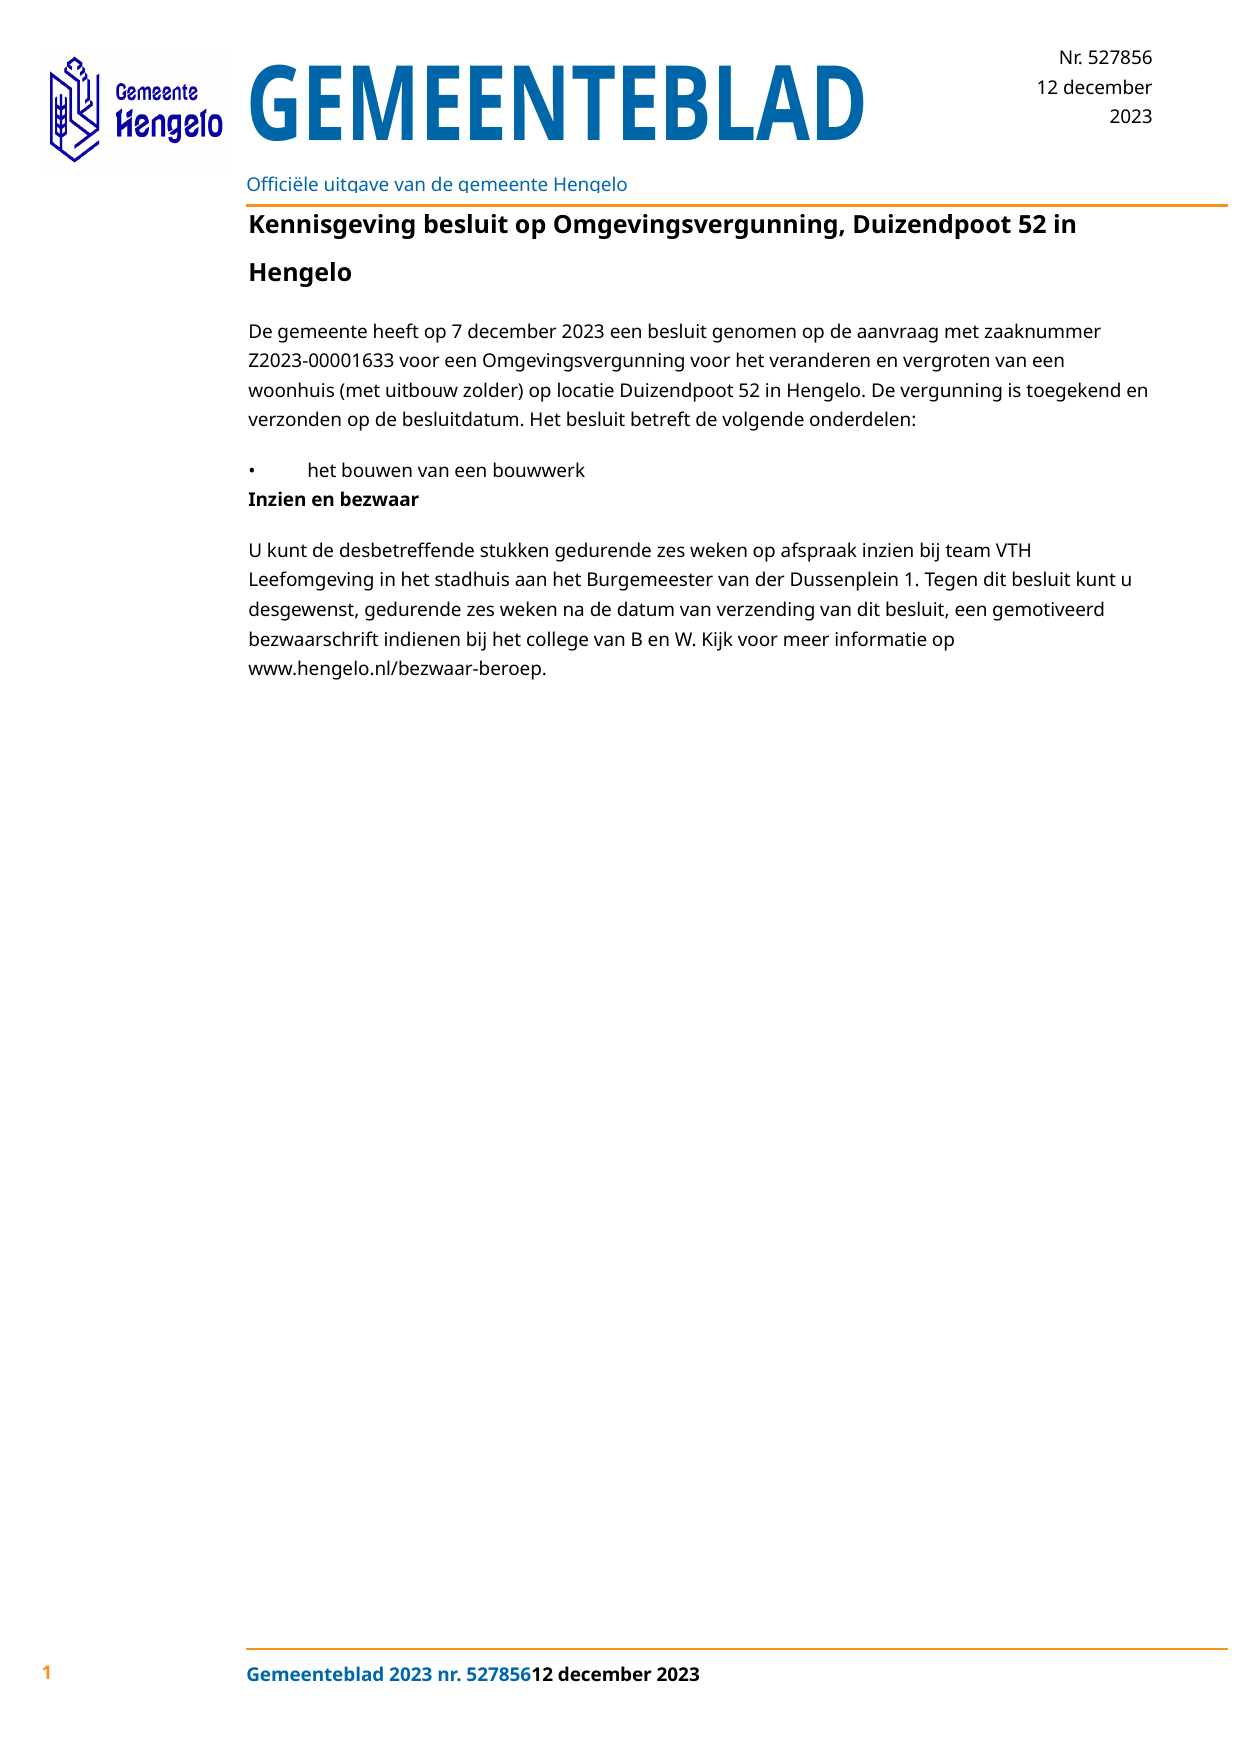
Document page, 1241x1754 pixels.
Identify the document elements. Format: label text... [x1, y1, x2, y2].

text Inzien en bezwaar [248, 487, 1152, 512]
text De gemeente heeft op 7 december 2023 een besluit genomen op de aanvraag met zaaknummer Z2023-00001633 voor een Omgevingsvergunning voor het veranderen en vergroten van een woonhuis (met uitbouw zolder) op locatie Duizendpoot 52 in Hengelo. De vergunning is toegekend en verzonden op de besluitdatum. Het besluit betreft de volgende onderdelen: [248, 318, 1152, 432]
list het bouwen van een bouwwerk [248, 457, 1152, 483]
text Kennisgeving besluit op Omgevingsvergunning, Duizendpoot 52 in Hengelo [248, 207, 1152, 288]
text U kunt de desbetreffende stukken gedurende zes weken op afspraak inzien bij team VTH Leefomgeving in het stadhuis aan het Burgemeester van der Dussenplein 1. Tegen dit besluit kunt u desgewenst, gedurende zes weken na de datum van verzending van dit besluit, een gemotiveerd bezwaarschrift indienen bij het college van B en W. Kijk voor meer informatie op www.hengelo.nl/bezwaar-beroep. [248, 537, 1152, 681]
picture [41, 47, 231, 172]
